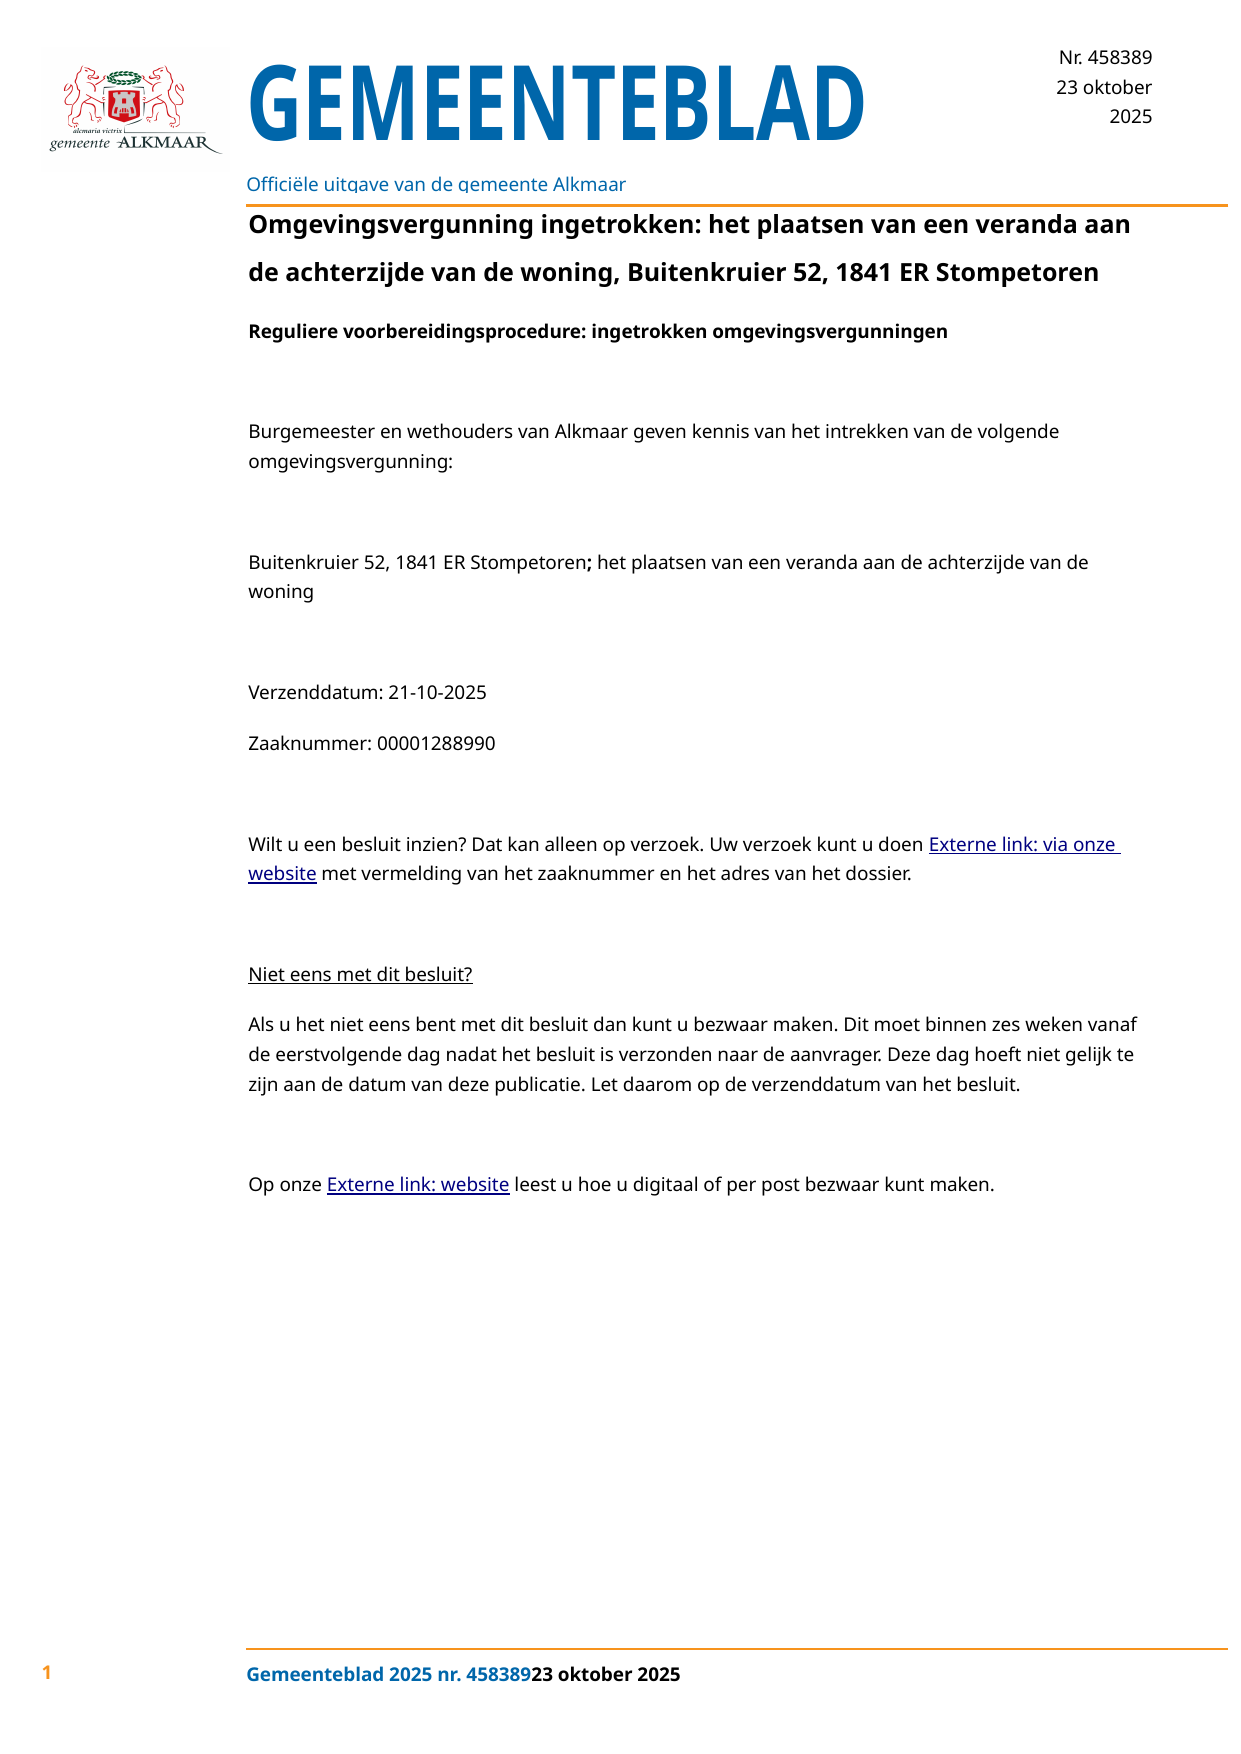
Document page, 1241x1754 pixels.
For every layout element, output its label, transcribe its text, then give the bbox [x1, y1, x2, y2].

text Als u het niet eens bent met dit besluit dan kunt u bezwaar maken. Dit moet binnen zes weken vanaf de eerstvolgende dag nadat het besluit is verzonden naar de aanvrager. Deze dag hoeft niet gelijk te zijn aan de datum van deze publicatie. Let daarom op de verzenddatum van het besluit. [248, 1012, 1152, 1097]
text Wilt u een besluit inzien? Dat kan alleen op verzoek. Uw verzoek kunt u doen Externe link: via onze website met vermelding van het zaaknummer en het adres van het dossier. [248, 831, 1152, 886]
picture [41, 47, 231, 172]
text Burgemeester en wethouders van Alkmaar geven kennis van het intrekken van de volgende omgevingsvergunning: [248, 419, 1152, 474]
text Reguliere voorbereidingsprocedure: ingetrokken omgevingsvergunningen [248, 318, 1152, 344]
text Omgevingsvergunning ingetrokken: het plaatsen van een veranda aan de achterzijde van de woning, Buitenkruier 52, 1841 ER Stompetoren [248, 207, 1152, 288]
text Niet eens met dit besluit? [248, 961, 1152, 987]
text Op onze Externe link: website leest u hoe u digitaal of per post bezwaar kunt maken. [248, 1172, 1152, 1197]
text Verzenddatum: 21-10-2025 [248, 679, 1152, 705]
text Buitenkruier 52, 1841 ER Stompetoren; het plaatsen van een veranda aan de achterzijde van de woning [248, 549, 1152, 604]
text Zaaknummer: 00001288990 [248, 730, 1152, 756]
